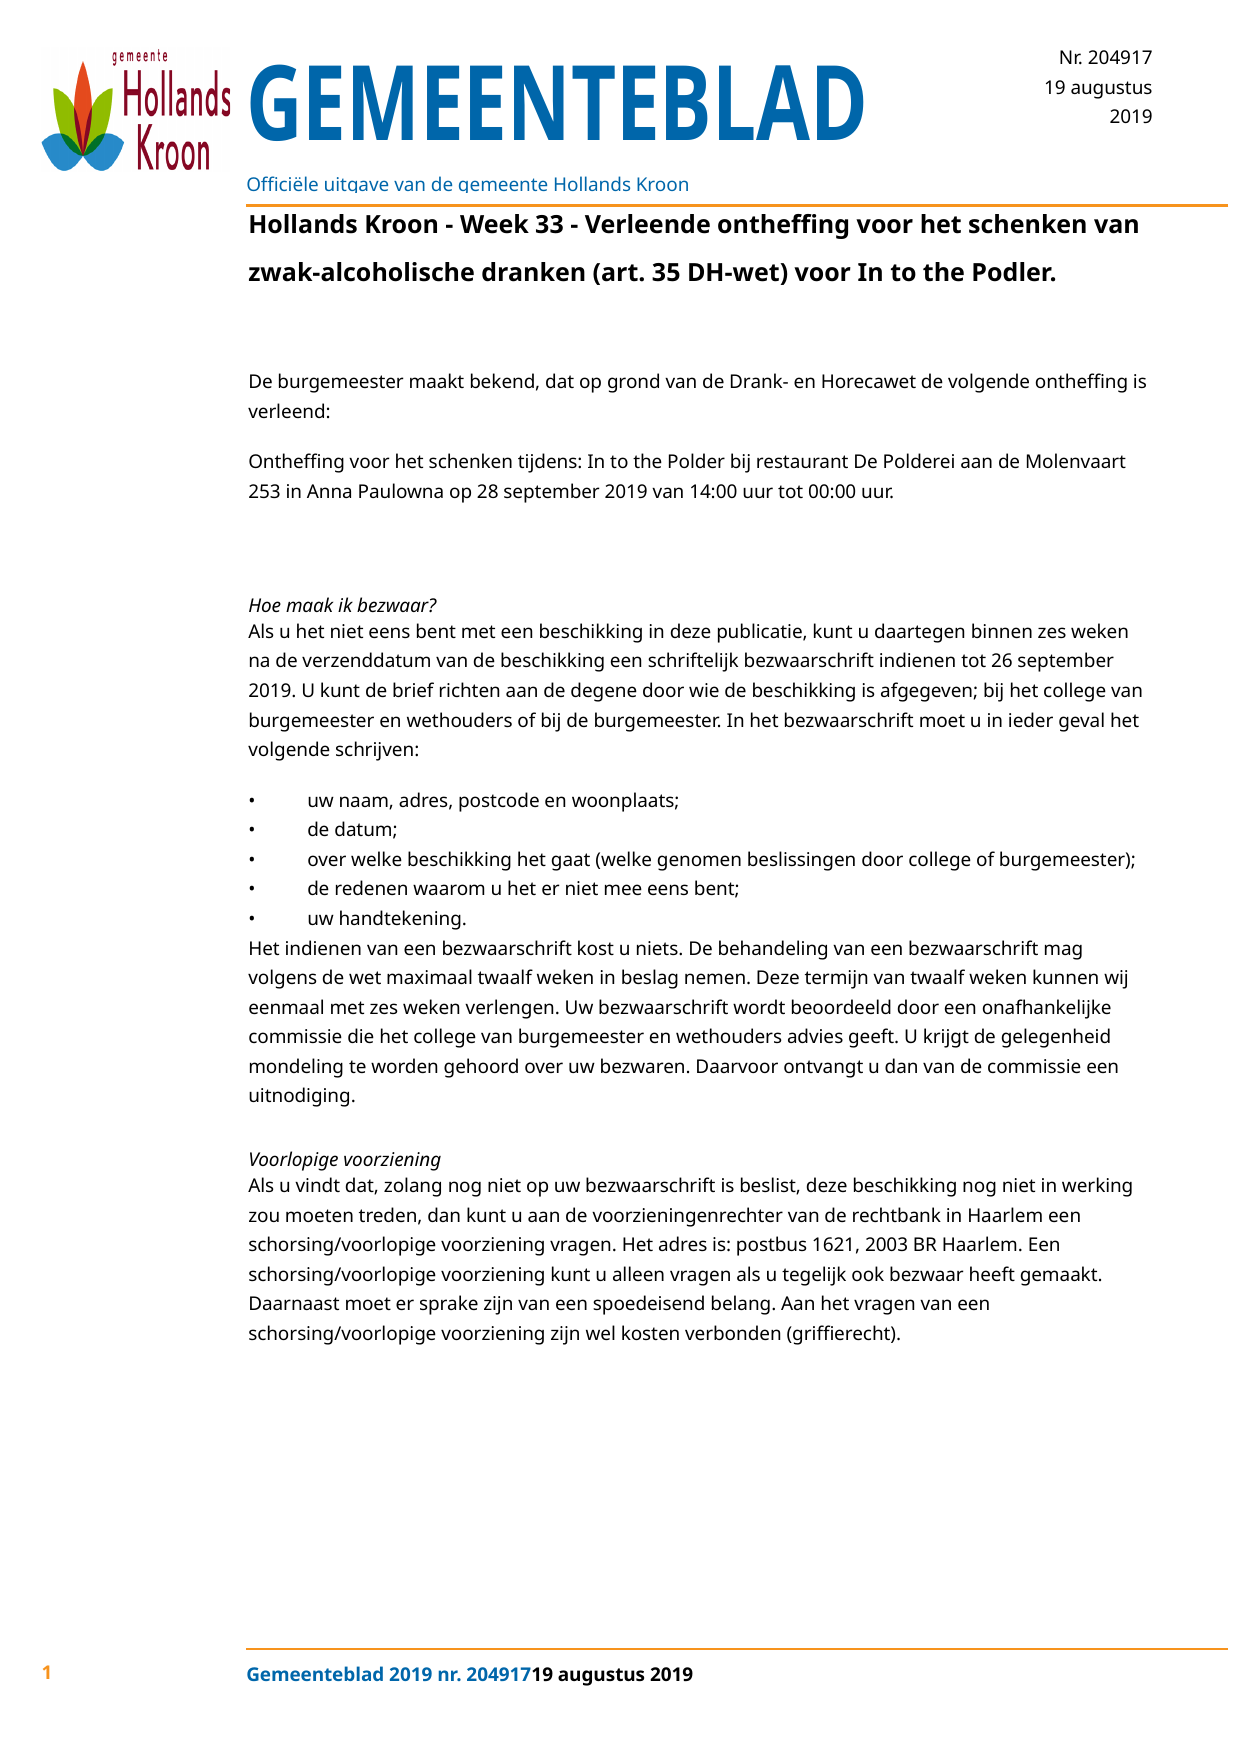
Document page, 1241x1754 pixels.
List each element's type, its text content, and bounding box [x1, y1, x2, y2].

list uw naam, adres, postcode en woonplaats; [248, 787, 1152, 812]
list de redenen waarom u het er niet mee eens bent; [248, 876, 1152, 901]
list over welke beschikking het gaat (welke genomen beslissingen door college of burgemeester); [248, 846, 1152, 872]
text Als u vindt dat, zolang nog niet op uw bezwaarschrift is beslist, deze beschikking nog niet in werking zou moeten treden, dan kunt u aan de voorzieningenrechter van de rechtbank in Haarlem een schorsing/voorlopige voorziening vragen. Het adres is: postbus 1621, 2003 BR Haarlem. Een schorsing/voorlopige voorziening kunt u alleen vragen als u tegelijk ook bezwaar heeft gemaakt. Daarnaast moet er sprake zijn van een spoedeisend belang. Aan het vragen van een schorsing/voorlopige voorziening zijn wel kosten verbonden (griffierecht). [248, 1172, 1152, 1346]
text Als u het niet eens bent met een beschikking in deze publicatie, kunt u daartegen binnen zes weken na de verzenddatum van de beschikking een schriftelijk bezwaarschrift indienen tot 26 september 2019. U kunt de brief richten aan de degene door wie de beschikking is afgegeven; bij het college van burgemeester en wethouders of bij de burgemeester. In het bezwaarschrift moet u in ieder geval het volgende schrijven: [248, 618, 1152, 762]
text Voorlopige voorziening [248, 1147, 1152, 1172]
text De burgemeester maakt bekend, dat op grond van de Drank- en Horecawet de volgende ontheffing is verleend: [248, 368, 1152, 424]
text Hoe maak ik bezwaar? [248, 592, 1152, 618]
text Ontheffing voor het schenken tijdens: In to the Polder bij restaurant De Polderei aan de Molenvaart 253 in Anna Paulowna op 28 september 2019 van 14:00 uur tot 00:00 uur. [248, 448, 1152, 504]
picture [41, 47, 231, 172]
list uw handtekening. [248, 905, 1152, 931]
text Het indienen van een bezwaarschrift kost u niets. De behandeling van een bezwaarschrift mag volgens de wet maximaal twaalf weken in beslag nemen. Deze termijn van twaalf weken kunnen wij eenmaal met zes weken verlengen. Uw bezwaarschrift wordt beoordeeld door een onafhankelijke commissie die het college van burgemeester en wethouders advies geeft. U krijgt de gelegenheid mondeling te worden gehoord over uw bezwaren. Daarvoor ontvangt u dan van de commissie een uitnodiging. [248, 935, 1152, 1108]
text Hollands Kroon - Week 33 - Verleende ontheffing voor het schenken van zwak-alcoholische dranken (art. 35 DH-wet) voor In to the Podler. [248, 207, 1152, 288]
list de datum; [248, 816, 1152, 842]
